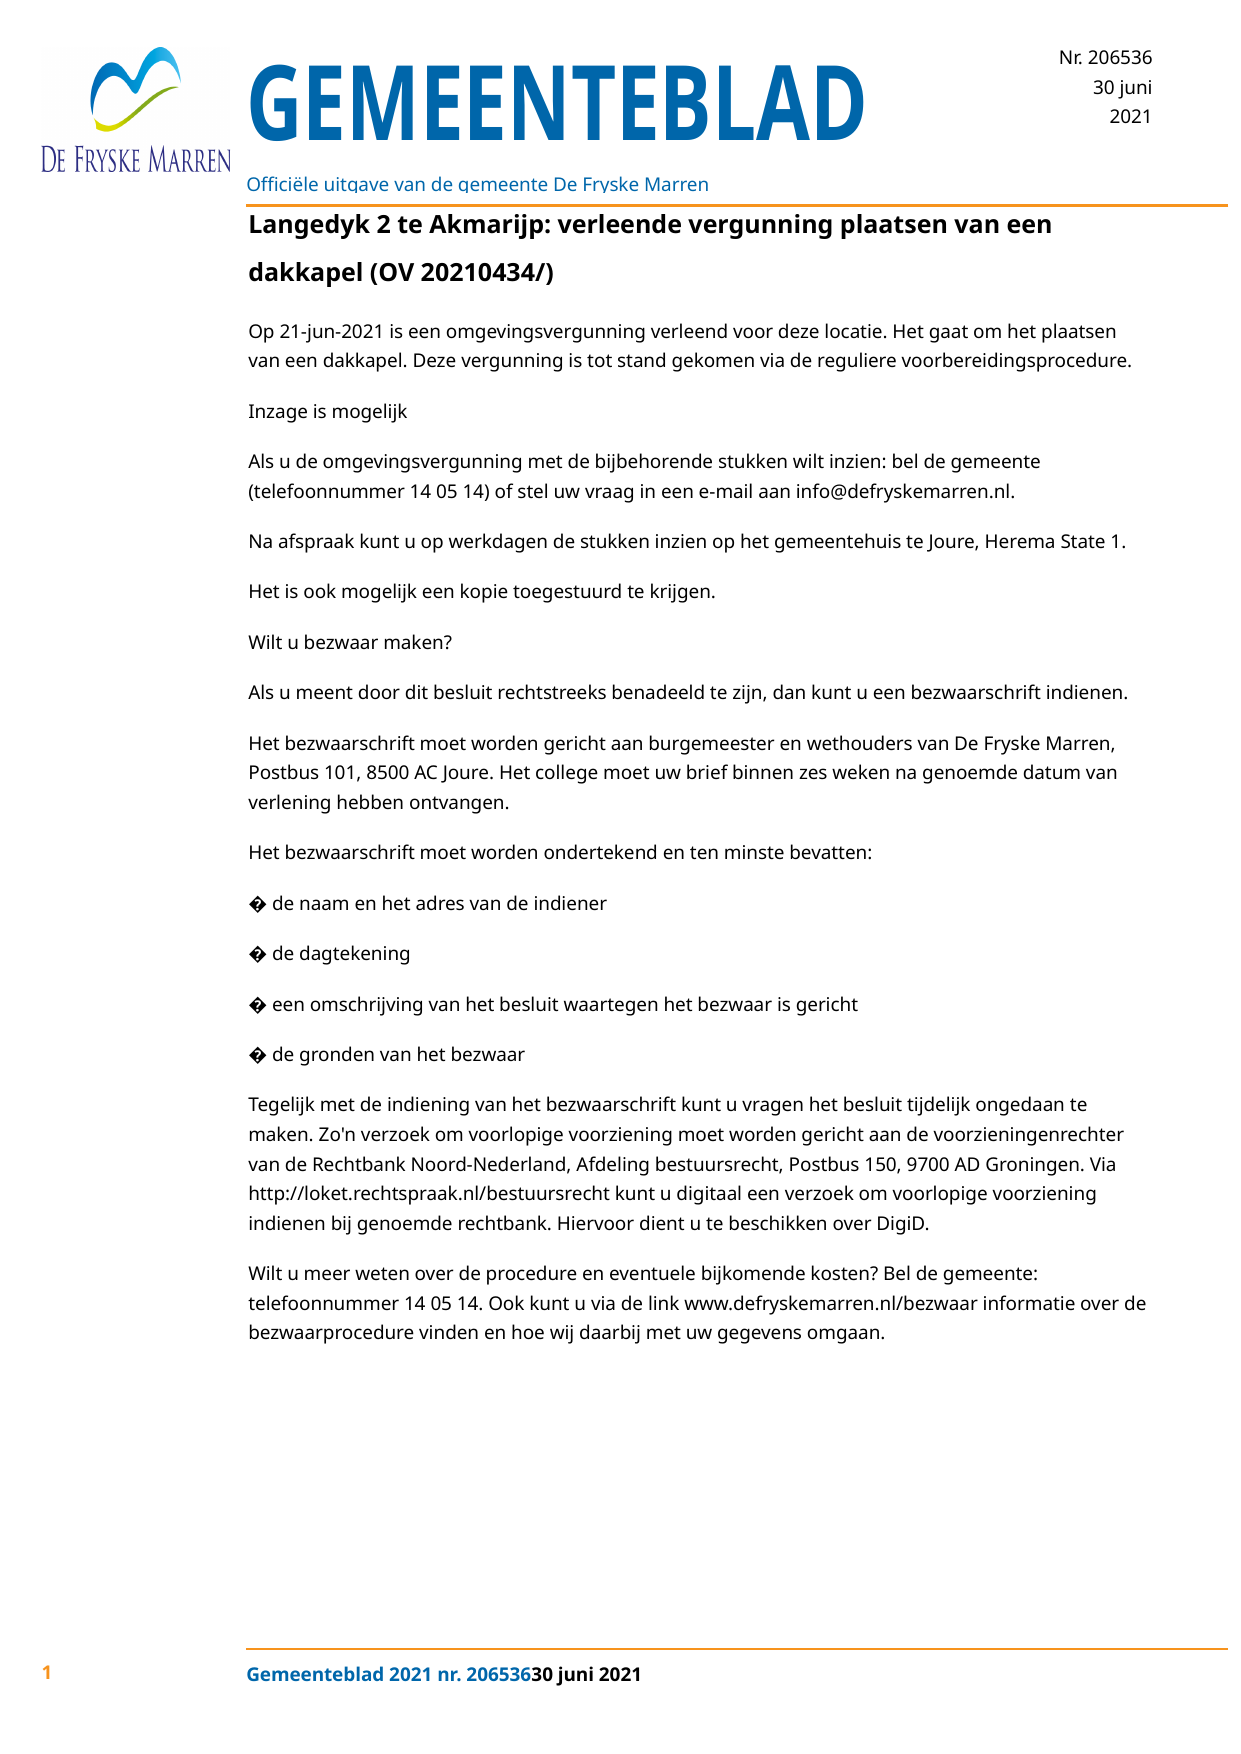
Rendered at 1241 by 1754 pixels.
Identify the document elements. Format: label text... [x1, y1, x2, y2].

picture [41, 47, 231, 172]
text Tegelijk met de indiening van het bezwaarschrift kunt u vragen het besluit tijdelijk ongedaan te maken. Zo'n verzoek om voorlopige voorziening moet worden gericht aan de voorzieningenrechter van de Rechtbank Noord-Nederland, Afdeling bestuursrecht, Postbus 150, 9700 AD Groningen. Via http://loket.rechtspraak.nl/bestuursrecht kunt u digitaal een verzoek om voorlopige voorziening indienen bij genoemde rechtbank. Hiervoor dient u te beschikken over DigiD. [248, 1092, 1152, 1236]
text � de dagtekening [248, 940, 1152, 966]
text � een omschrijving van het besluit waartegen het bezwaar is gericht [248, 991, 1152, 1017]
text Wilt u bezwaar maken? [248, 629, 1152, 655]
text Inzage is mogelijk [248, 398, 1152, 424]
text Langedyk 2 te Akmarijp: verleende vergunning plaatsen van een dakkapel (OV 20210434/) [248, 207, 1152, 288]
text � de gronden van het bezwaar [248, 1041, 1152, 1067]
text Het is ook mogelijk een kopie toegestuurd te krijgen. [248, 579, 1152, 604]
text � de naam en het adres van de indiener [248, 890, 1152, 916]
text Het bezwaarschrift moet worden gericht aan burgemeester en wethouders van De Fryske Marren, Postbus 101, 8500 AC Joure. Het college moet uw brief binnen zes weken na genoemde datum van verlening hebben ontvangen. [248, 730, 1152, 815]
text Op 21-jun-2021 is een omgevingsvergunning verleend voor deze locatie. Het gaat om het plaatsen van een dakkapel. Deze vergunning is tot stand gekomen via de reguliere voorbereidingsprocedure. [248, 318, 1152, 373]
text Als u meent door dit besluit rechtstreeks benadeeld te zijn, dan kunt u een bezwaarschrift indienen. [248, 679, 1152, 705]
text Na afspraak kunt u op werkdagen de stukken inzien op het gemeentehuis te Joure, Herema State 1. [248, 528, 1152, 554]
text Wilt u meer weten over de procedure en eventuele bijkomende kosten? Bel de gemeente: telefoonnummer 14 05 14. Ook kunt u via de link www.defryskemarren.nl/bezwaar informatie over de bezwaarprocedure vinden en hoe wij daarbij met uw gegevens omgaan. [248, 1260, 1152, 1345]
text Als u de omgevingsvergunning met de bijbehorende stukken wilt inzien: bel de gemeente (telefoonnummer 14 05 14) of stel uw vraag in een e-mail aan info@defryskemarren.nl. [248, 448, 1152, 504]
text Het bezwaarschrift moet worden ondertekend en ten minste bevatten: [248, 839, 1152, 865]
